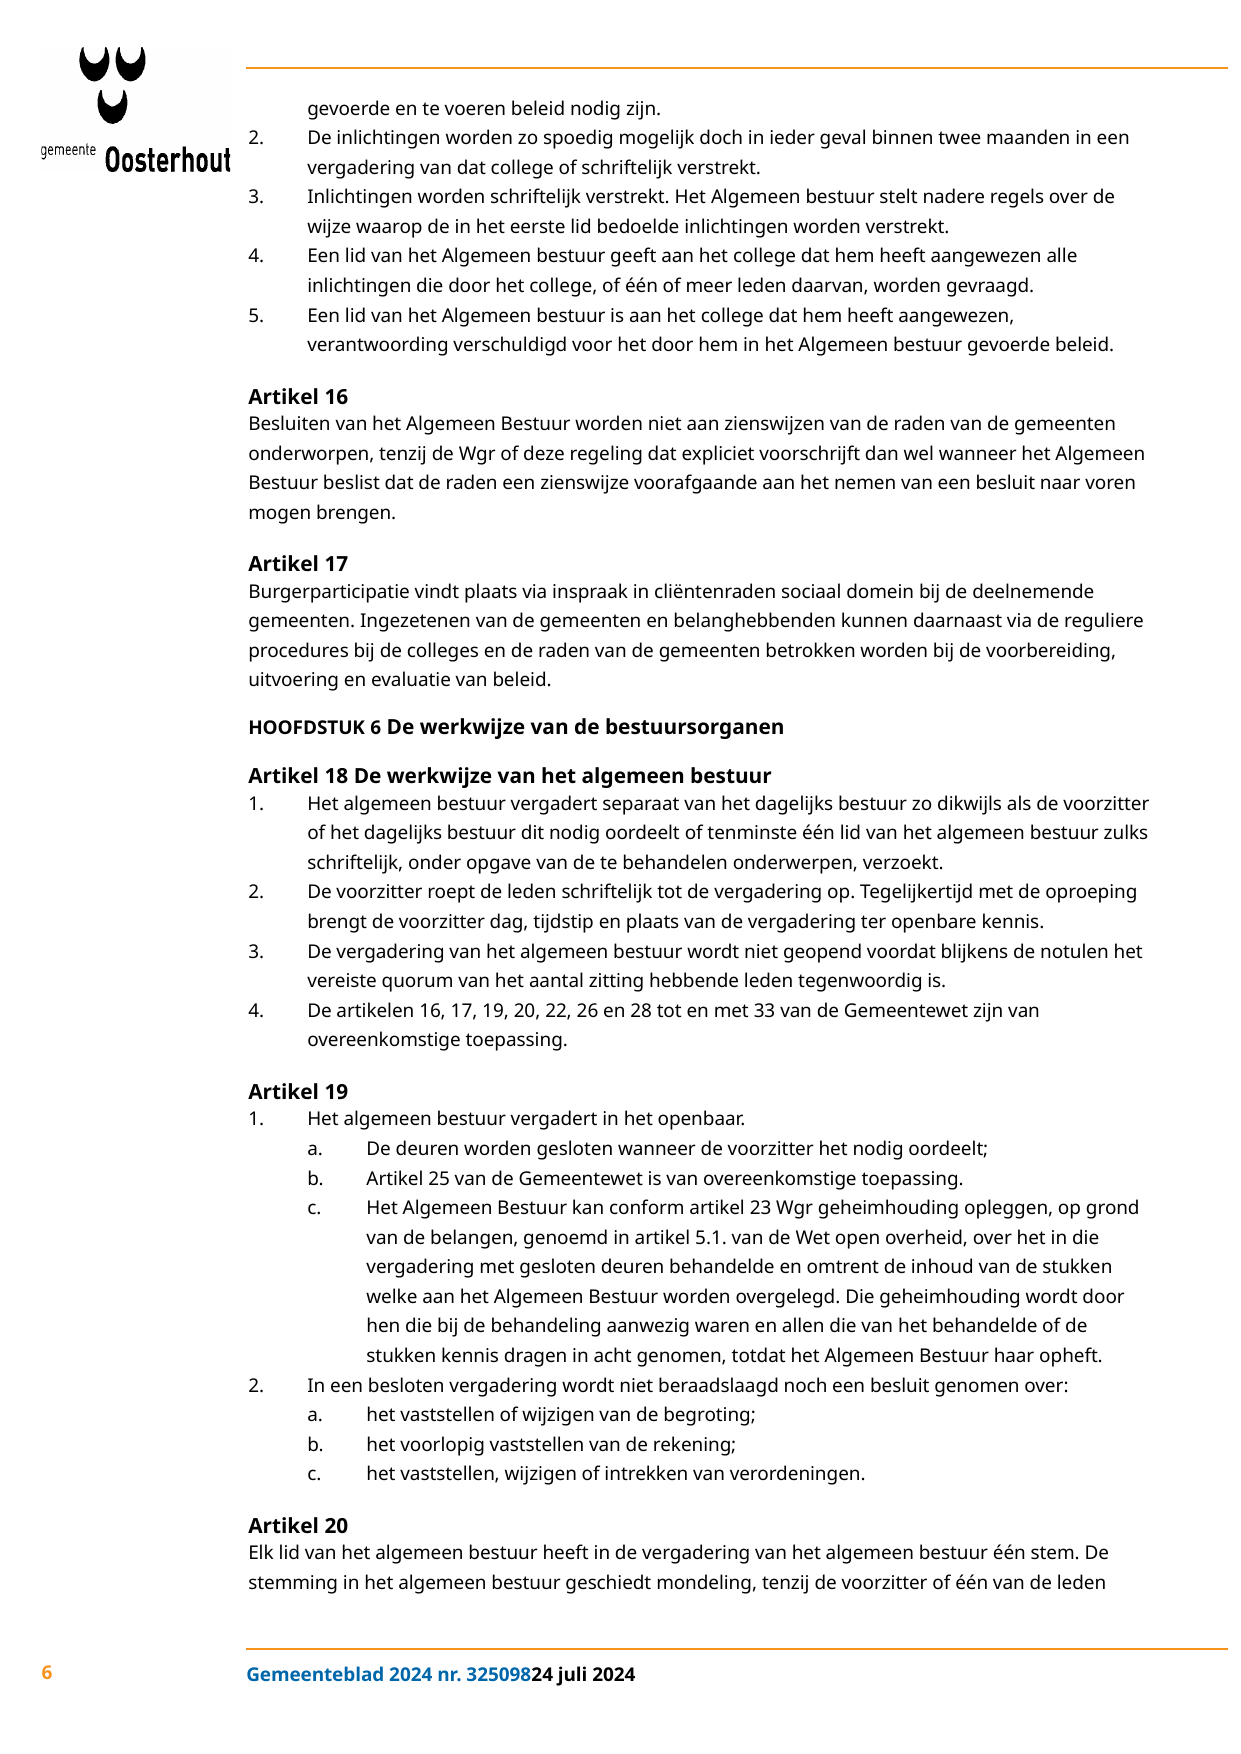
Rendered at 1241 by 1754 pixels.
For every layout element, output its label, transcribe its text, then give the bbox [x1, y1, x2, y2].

text Artikel 17 [248, 549, 1152, 578]
list De deuren worden gesloten wanneer de voorzitter het nodig oordeelt; [307, 1135, 1152, 1161]
text Burgerparticipatie vindt plaats via inspraak in cliëntenraden sociaal domein bij de deelnemende gemeenten. Ingezetenen van de gemeenten en belanghebbenden kunnen daarnaast via de reguliere procedures bij de colleges en de raden van de gemeenten betrokken worden bij de voorbereiding, uitvoering en evaluatie van beleid. [248, 578, 1152, 692]
list gevoerde en te voeren beleid nodig zijn. [248, 95, 1152, 121]
list Een lid van het Algemeen bestuur geeft aan het college dat hem heeft aangewezen alle inlichtingen die door het college, of één of meer leden daarvan, worden gevraagd. [248, 243, 1152, 298]
list De artikelen 16, 17, 19, 20, 22, 26 en 28 tot en met 33 van de Gemeentewet zijn van overeenkomstige toepassing. [248, 997, 1152, 1052]
text Artikel 19 [248, 1077, 1152, 1106]
list Het algemeen bestuur vergadert in het openbaar. [248, 1106, 1152, 1131]
picture [41, 47, 231, 172]
list het vaststellen of wijzigen van de begroting; [307, 1401, 1152, 1427]
list De vergadering van het algemeen bestuur wordt niet geopend voordat blijkens de notulen het vereiste quorum van het aantal zitting hebbende leden tegenwoordig is. [248, 938, 1152, 993]
text Besluiten van het Algemeen Bestuur worden niet aan zienswijzen van de raden van de gemeenten onderworpen, tenzij de Wgr of deze regeling dat expliciet voorschrijft dan wel wanneer het Algemeen Bestuur beslist dat de raden een zienswijze voorafgaande aan het nemen van een besluit naar voren mogen brengen. [248, 410, 1152, 525]
list Een lid van het Algemeen bestuur is aan het college dat hem heeft aangewezen, verantwoording verschuldigd voor het door hem in het Algemeen bestuur gevoerde beleid. [248, 302, 1152, 357]
list Het Algemeen Bestuur kan conform artikel 23 Wgr geheimhouding opleggen, op grond van de belangen, genoemd in artikel 5.1. van de Wet open overheid, over het in die vergadering met gesloten deuren behandelde en omtrent de inhoud van de stukken welke aan het Algemeen Bestuur worden overgelegd. Die geheimhouding wordt door hen die bij de behandeling aanwezig waren en allen die van het behandelde of de stukken kennis dragen in acht genomen, totdat het Algemeen Bestuur haar opheft. [307, 1194, 1152, 1368]
list De inlichtingen worden zo spoedig mogelijk doch in ieder geval binnen twee maanden in een vergadering van dat college of schriftelijk verstrekt. [248, 124, 1152, 180]
text Artikel 20 [248, 1511, 1152, 1539]
list Het algemeen bestuur vergadert separaat van het dagelijks bestuur zo dikwijls als de voorzitter of het dagelijks bestuur dit nodig oordeelt of tenminste één lid van het algemeen bestuur zulks schriftelijk, onder opgave van de te behandelen onderwerpen, verzoekt. [248, 790, 1152, 875]
list Artikel 25 van de Gemeentewet is van overeenkomstige toepassing. [307, 1165, 1152, 1190]
list het vaststellen, wijzigen of intrekken van verordeningen. [307, 1461, 1152, 1486]
list Inlichtingen worden schriftelijk verstrekt. Het Algemeen bestuur stelt nadere regels over de wijze waarop de in het eerste lid bedoelde inlichtingen worden verstrekt. [248, 183, 1152, 239]
list In een besloten vergadering wordt niet beraadslaagd noch een besluit genomen over: [248, 1372, 1152, 1397]
text Artikel 18 De werkwijze van het algemeen bestuur [248, 762, 1152, 790]
text Artikel 16 [248, 382, 1152, 410]
text HOOFDSTUK 6 De werkwijze van de bestuursorganen [248, 712, 1152, 741]
list De voorzitter roept de leden schriftelijk tot de vergadering op. Tegelijkertijd met de oproeping brengt de voorzitter dag, tijdstip en plaats van de vergadering ter openbare kennis. [248, 879, 1152, 934]
text Elk lid van het algemeen bestuur heeft in de vergadering van het algemeen bestuur één stem. De stemming in het algemeen bestuur geschiedt mondeling, tenzij de voorzitter of één van de leden [248, 1539, 1152, 1595]
list het voorlopig vaststellen van de rekening; [307, 1431, 1152, 1457]
